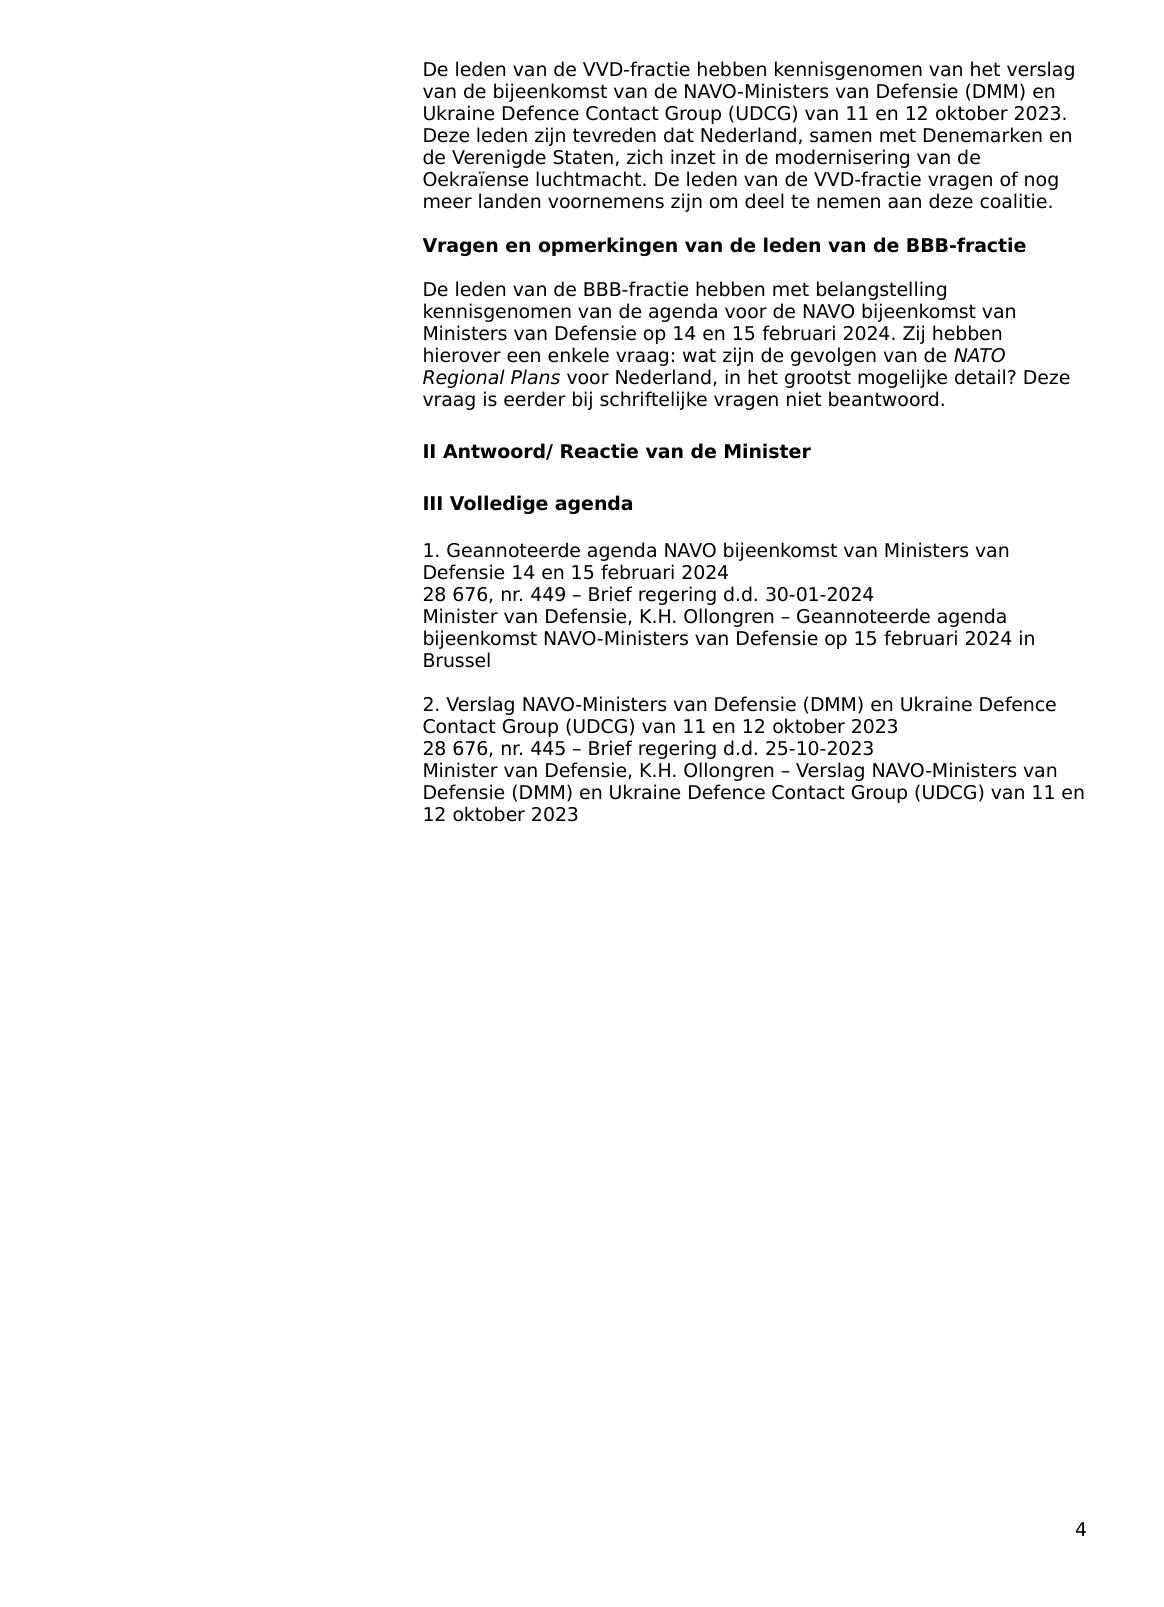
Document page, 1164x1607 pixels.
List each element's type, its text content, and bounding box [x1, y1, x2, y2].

text 28 676, nr. 449 – Brief regering d.d. 30-01-2024 [422, 584, 1087, 606]
text 28 676, nr. 445 – Brief regering d.d. 25-10-2023 [422, 738, 1087, 760]
subtitle III Volledige agenda [422, 493, 1087, 515]
text De leden van de VVD-fractie hebben kennisgenomen van het verslag van de bijeenkomst van de NAVO-Ministers van Defensie (DMM) en Ukraine Defence Contact Group (UDCG) van 11 en 12 oktober 2023. Deze leden zijn tevreden dat Nederland, samen met Denemarken en de Verenigde Staten, zich inzet in de modernisering van de Oekraïense luchtmacht. De leden van de VVD-fractie vragen of nog meer landen voornemens zijn om deel te nemen aan deze coalitie. [422, 59, 1087, 213]
subtitle II Antwoord/ Reactie van de Minister [422, 441, 1087, 463]
text Minister van Defensie, K.H. Ollongren – Geannoteerde agenda bijeenkomst NAVO-Ministers van Defensie op 15 februari 2024 in Brussel [422, 606, 1087, 672]
subtitle Vragen en opmerkingen van de leden van de BBB-fractie [422, 235, 1087, 257]
text 1. Geannoteerde agenda NAVO bijeenkomst van Ministers van Defensie 14 en 15 februari 2024 [422, 540, 1087, 584]
text 2. Verslag NAVO-Ministers van Defensie (DMM) en Ukraine Defence Contact Group (UDCG) van 11 en 12 oktober 2023 [422, 694, 1087, 738]
text De leden van de BBB-fractie hebben met belangstelling kennisgenomen van de agenda voor de NAVO bijeenkomst van Ministers van Defensie op 14 en 15 februari 2024. Zij hebben hierover een enkele vraag: wat zijn de gevolgen van de NATO Regional Plans voor Nederland, in het grootst mogelijke detail? Deze vraag is eerder bij schriftelijke vragen niet beantwoord. [422, 279, 1087, 411]
text Minister van Defensie, K.H. Ollongren – Verslag NAVO-Ministers van Defensie (DMM) en Ukraine Defence Contact Group (UDCG) van 11 en 12 oktober 2023 [422, 760, 1087, 826]
